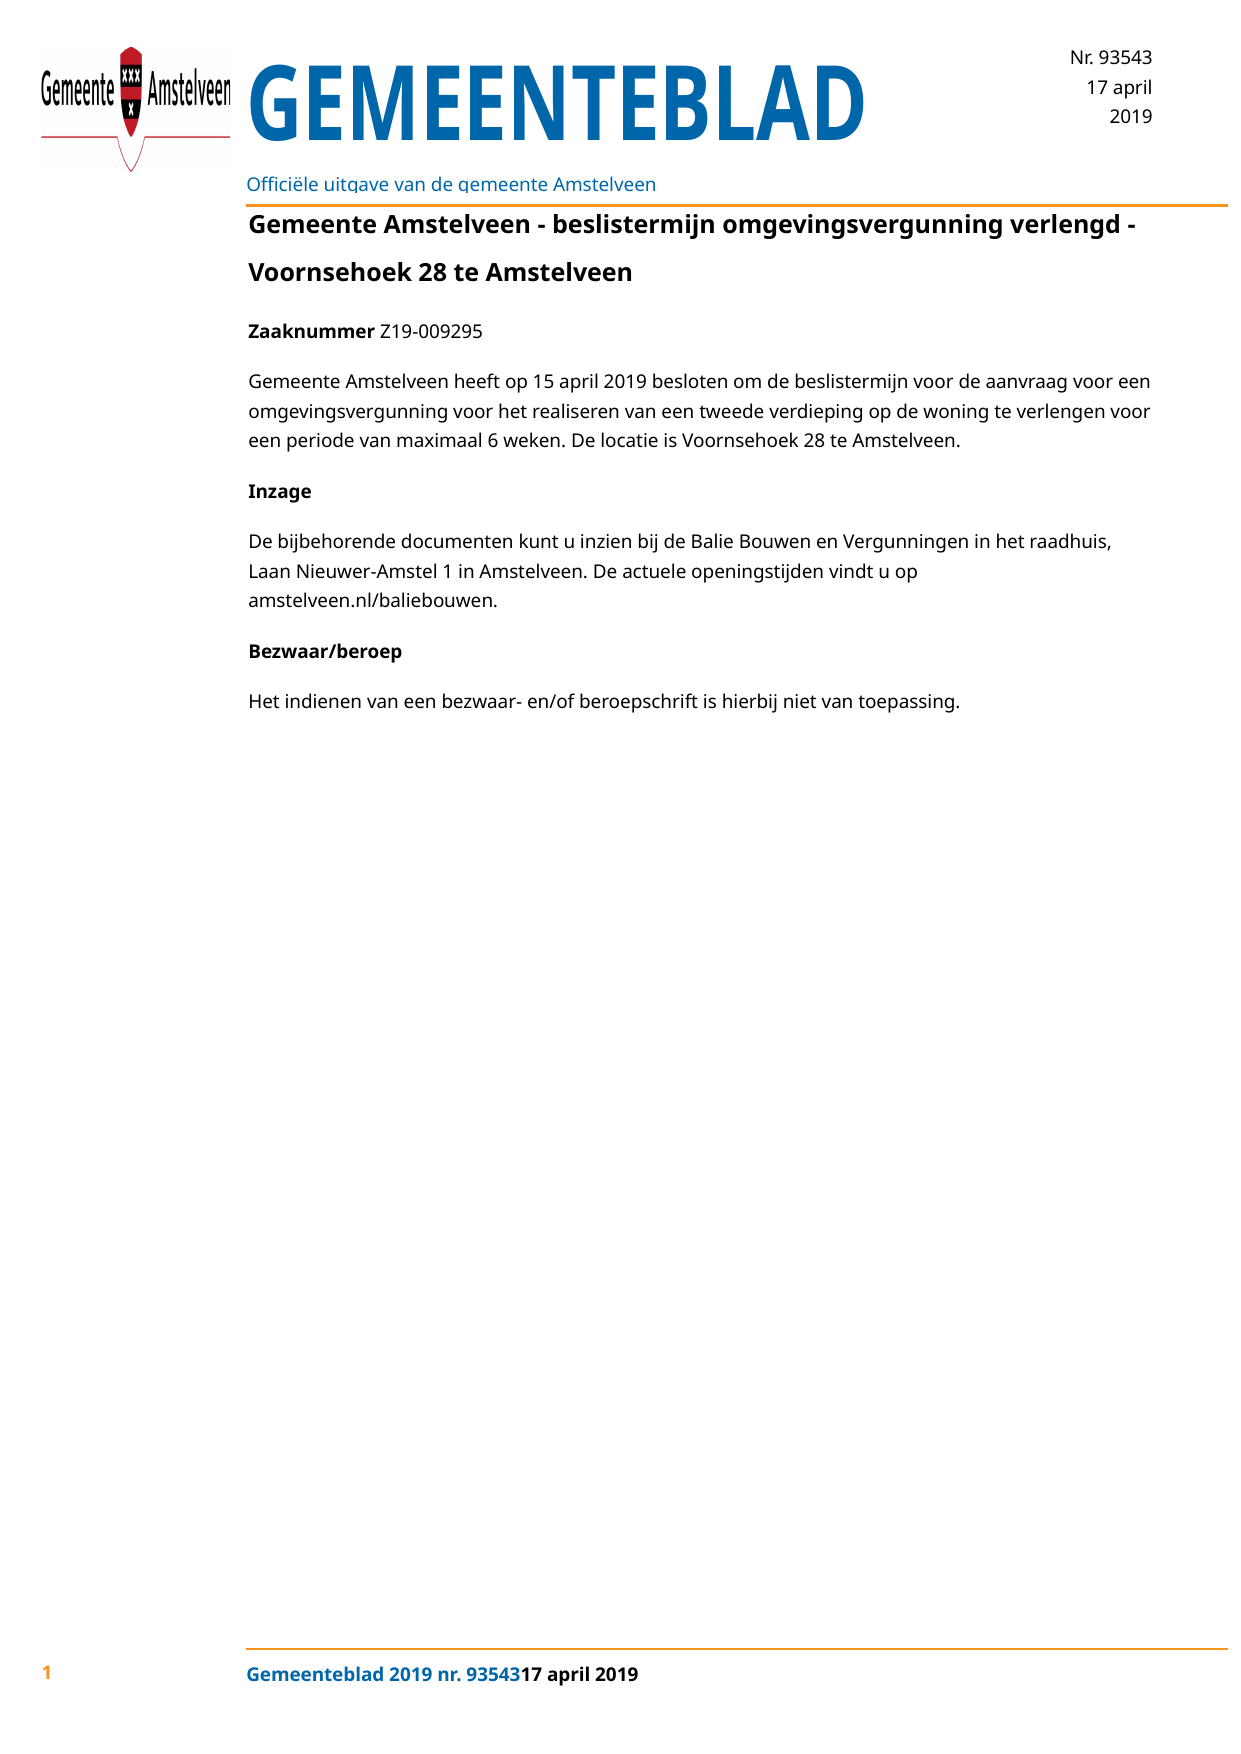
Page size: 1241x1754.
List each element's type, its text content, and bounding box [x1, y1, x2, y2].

picture [41, 47, 231, 172]
text Gemeente Amstelveen heeft op 15 april 2019 besloten om de beslistermijn voor de aanvraag voor een omgevingsvergunning voor het realiseren van een tweede verdieping op de woning te verlengen voor een periode van maximaal 6 weken. De locatie is Voornsehoek 28 te Amstelveen. [248, 368, 1152, 453]
text Zaaknummer Z19-009295 [248, 318, 1152, 344]
text Inzage [248, 478, 1152, 504]
text Bezwaar/beroep [248, 638, 1152, 664]
text De bijbehorende documenten kunt u inzien bij de Balie Bouwen en Vergunningen in het raadhuis, Laan Nieuwer-Amstel 1 in Amstelveen. De actuele openingstijden vindt u op amstelveen.nl/baliebouwen. [248, 528, 1152, 613]
text Het indienen van een bezwaar- en/of beroepschrift is hierbij niet van toepassing. [248, 688, 1152, 714]
text Gemeente Amstelveen - beslistermijn omgevingsvergunning verlengd - Voornsehoek 28 te Amstelveen [248, 207, 1152, 288]
